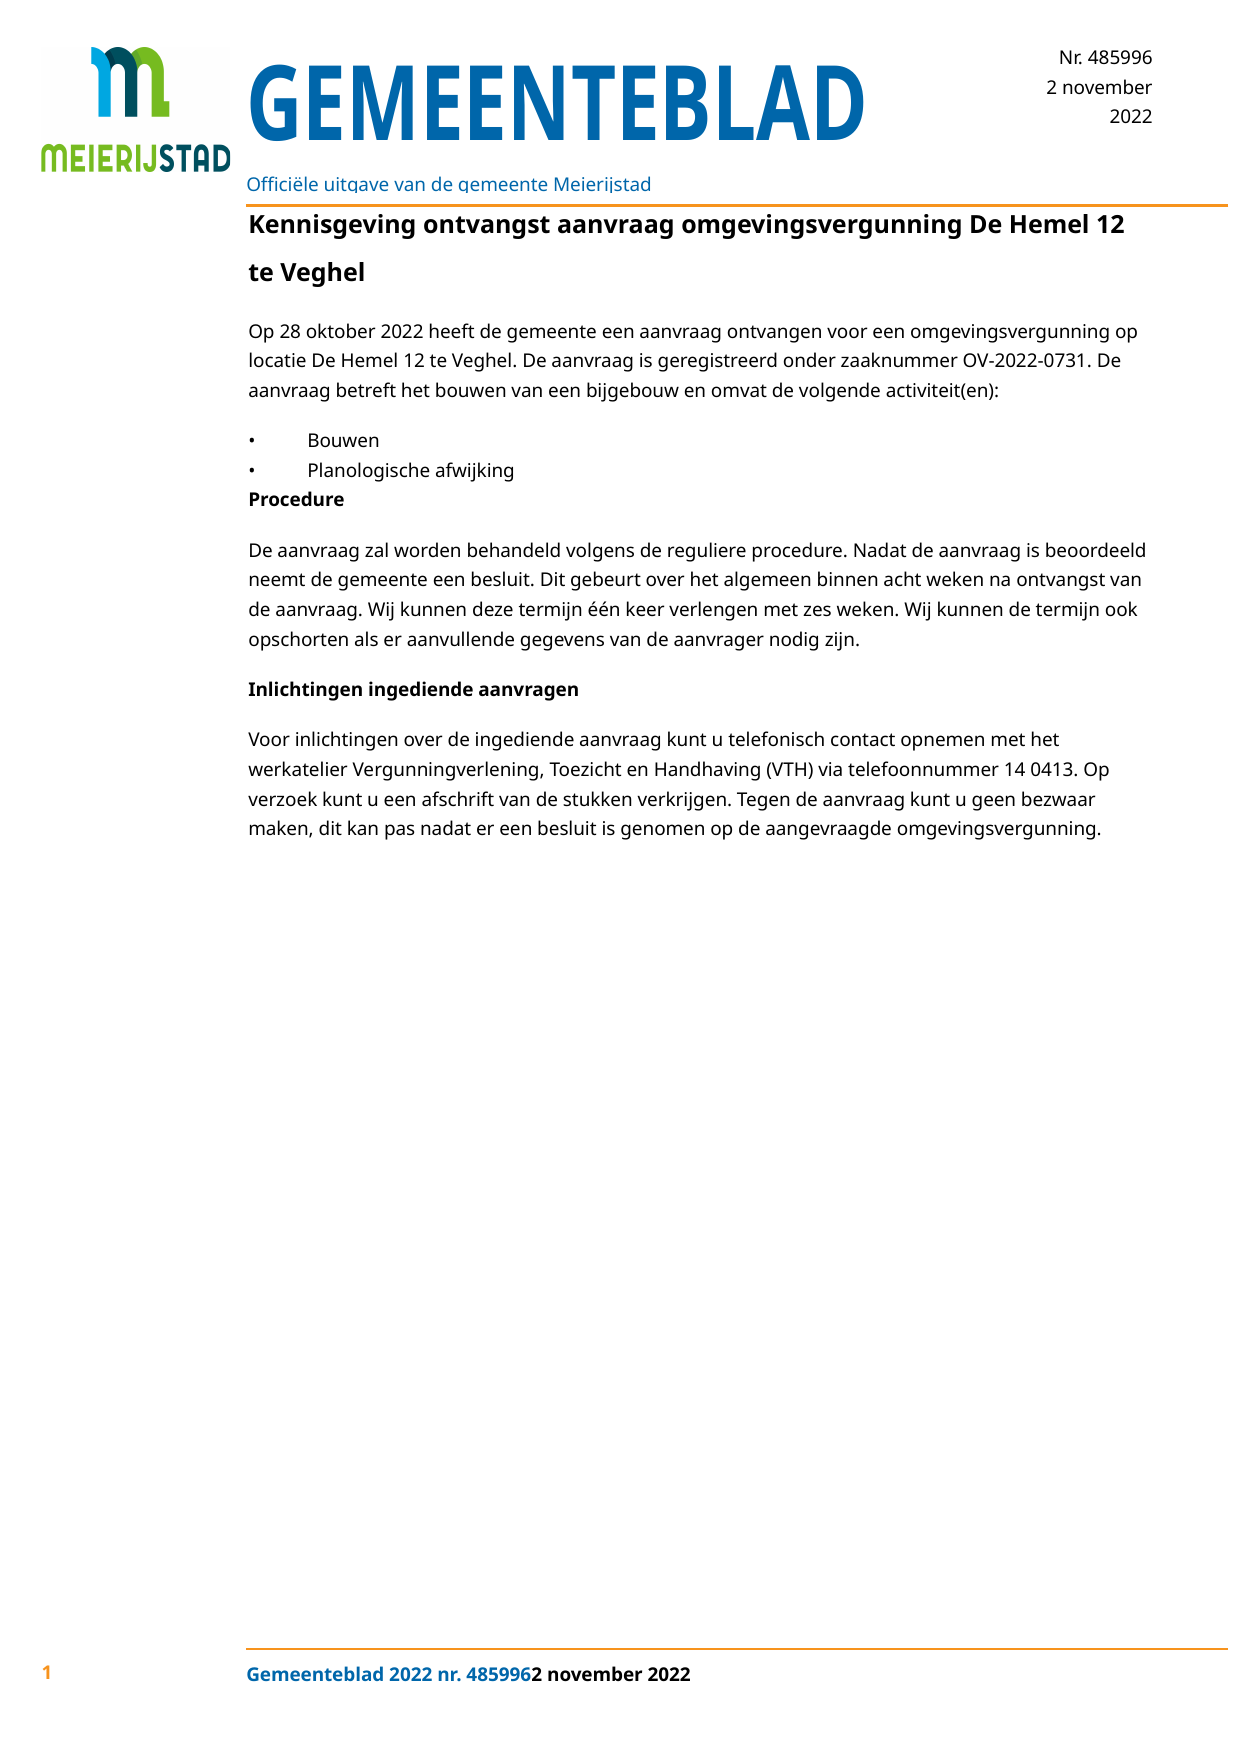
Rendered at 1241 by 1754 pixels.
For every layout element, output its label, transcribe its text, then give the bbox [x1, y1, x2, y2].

text Procedure [248, 487, 1152, 512]
text Kennisgeving ontvangst aanvraag omgevingsvergunning De Hemel 12 te Veghel [248, 207, 1152, 288]
picture [41, 47, 231, 172]
text Voor inlichtingen over de ingediende aanvraag kunt u telefonisch contact opnemen met het werkatelier Vergunningverlening, Toezicht en Handhaving (VTH) via telefoonnummer 14 0413. Op verzoek kunt u een afschrift van de stukken verkrijgen. Tegen de aanvraag kunt u geen bezwaar maken, dit kan pas nadat er een besluit is genomen op de aangevraagde omgevingsvergunning. [248, 727, 1152, 841]
list Planologische afwijking [248, 457, 1152, 483]
text De aanvraag zal worden behandeld volgens de reguliere procedure. Nadat de aanvraag is beoordeeld neemt de gemeente een besluit. Dit gebeurt over het algemeen binnen acht weken na ontvangst van de aanvraag. Wij kunnen deze termijn één keer verlengen met zes weken. Wij kunnen de termijn ook opschorten als er aanvullende gegevens van de aanvrager nodig zijn. [248, 537, 1152, 652]
text Inlichtingen ingediende aanvragen [248, 676, 1152, 702]
text Op 28 oktober 2022 heeft de gemeente een aanvraag ontvangen voor een omgevingsvergunning op locatie De Hemel 12 te Veghel. De aanvraag is geregistreerd onder zaaknummer OV-2022-0731. De aanvraag betreft het bouwen van een bijgebouw en omvat de volgende activiteit(en): [248, 318, 1152, 403]
list Bouwen [248, 427, 1152, 453]
